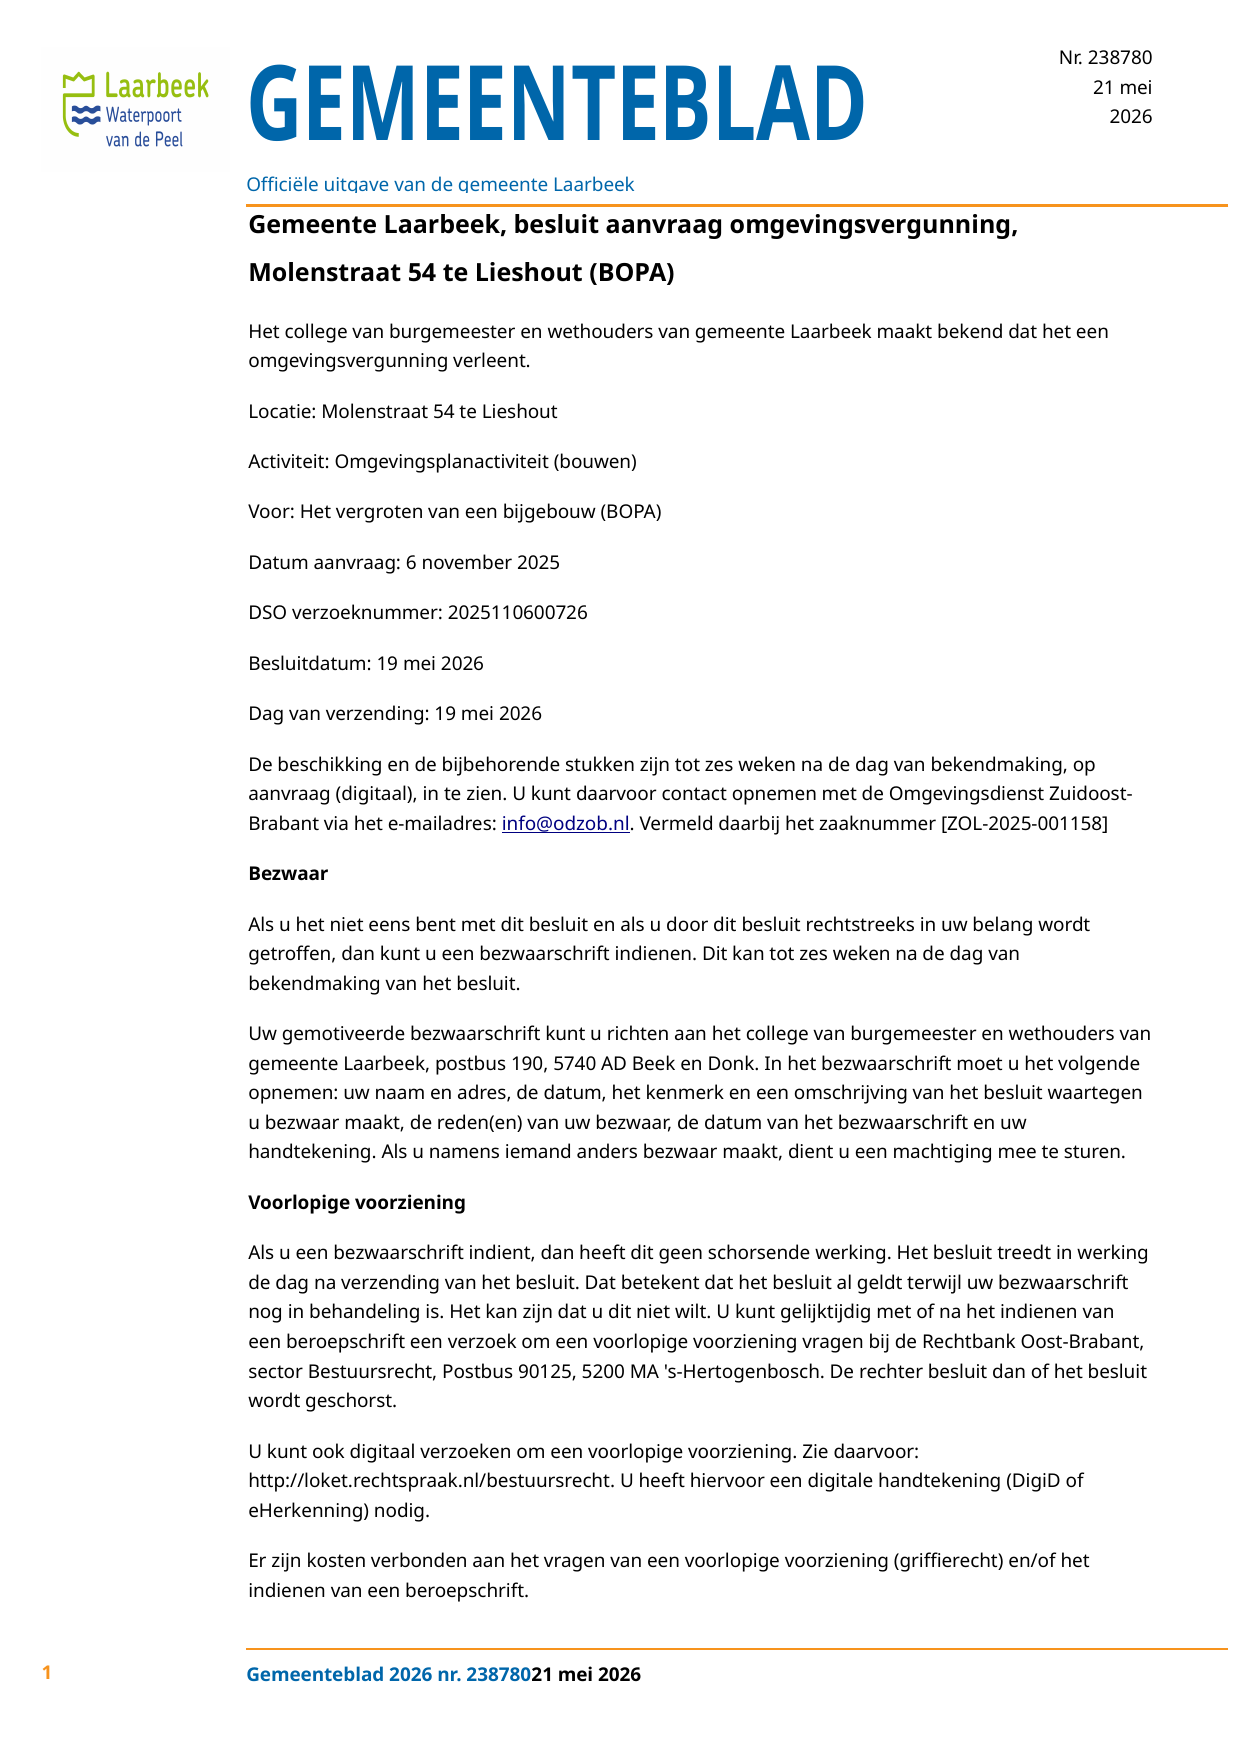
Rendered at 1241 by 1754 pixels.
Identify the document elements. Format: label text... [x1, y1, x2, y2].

text Het college van burgemeester en wethouders van gemeente Laarbeek maakt bekend dat het een omgevingsvergunning verleent. [248, 318, 1152, 373]
text Voor: Het vergroten van een bijgebouw (BOPA) [248, 499, 1152, 524]
text De beschikking en de bijbehorende stukken zijn tot zes weken na de dag van bekendmaking, op aanvraag (digitaal), in te zien. U kunt daarvoor contact opnemen met de Omgevingsdienst Zuidoost-Brabant via het e-mailadres: info@odzob.nl. Vermeld daarbij het zaaknummer [ZOL-2025-001158] [248, 751, 1152, 836]
text Bezwaar [248, 860, 1152, 886]
text DSO verzoeknummer: 2025110600726 [248, 599, 1152, 625]
picture [41, 47, 231, 172]
text Dag van verzending: 19 mei 2026 [248, 700, 1152, 726]
text Datum aanvraag: 6 november 2025 [248, 549, 1152, 575]
text Als u een bezwaarschrift indient, dan heeft dit geen schorsende werking. Het besluit treedt in werking de dag na verzending van het besluit. Dat betekent dat het besluit al geldt terwijl uw bezwaarschrift nog in behandeling is. Het kan zijn dat u dit niet wilt. U kunt gelijktijdig met of na het indienen van een beroepschrift een verzoek om een voorlopige voorziening vragen bij de Rechtbank Oost-Brabant, sector Bestuursrecht, Postbus 90125, 5200 MA 's‑Hertogenbosch. De rechter besluit dan of het besluit wordt geschorst. [248, 1239, 1152, 1413]
text Activiteit: Omgevingsplanactiviteit (bouwen) [248, 448, 1152, 474]
text Er zijn kosten verbonden aan het vragen van een voorlopige voorziening (griffierecht) en/of het indienen van een beroepschrift. [248, 1547, 1152, 1603]
text U kunt ook digitaal verzoeken om een voorlopige voorziening. Zie daarvoor: http://loket.rechtspraak.nl/bestuursrecht. U heeft hiervoor een digitale handtekening (DigiD of eHerkenning) nodig. [248, 1438, 1152, 1523]
text Gemeente Laarbeek, besluit aanvraag omgevingsvergunning, Molenstraat 54 te Lieshout (BOPA) [248, 207, 1152, 288]
text Locatie: Molenstraat 54 te Lieshout [248, 398, 1152, 424]
text Als u het niet eens bent met dit besluit en als u door dit besluit rechtstreeks in uw belang wordt getroffen, dan kunt u een bezwaarschrift indienen. Dit kan tot zes weken na de dag van bekendmaking van het besluit. [248, 911, 1152, 996]
text Besluitdatum: 19 mei 2026 [248, 650, 1152, 676]
text Voorlopige voorziening [248, 1189, 1152, 1215]
text Uw gemotiveerde bezwaarschrift kunt u richten aan het college van burgemeester en wethouders van gemeente Laarbeek, postbus 190, 5740 AD Beek en Donk. In het bezwaarschrift moet u het volgende opnemen: uw naam en adres, de datum, het kenmerk en een omschrijving van het besluit waartegen u bezwaar maakt, de reden(en) van uw bezwaar, de datum van het bezwaarschrift en uw handtekening. Als u namens iemand anders bezwaar maakt, dient u een machtiging mee te sturen. [248, 1020, 1152, 1164]
